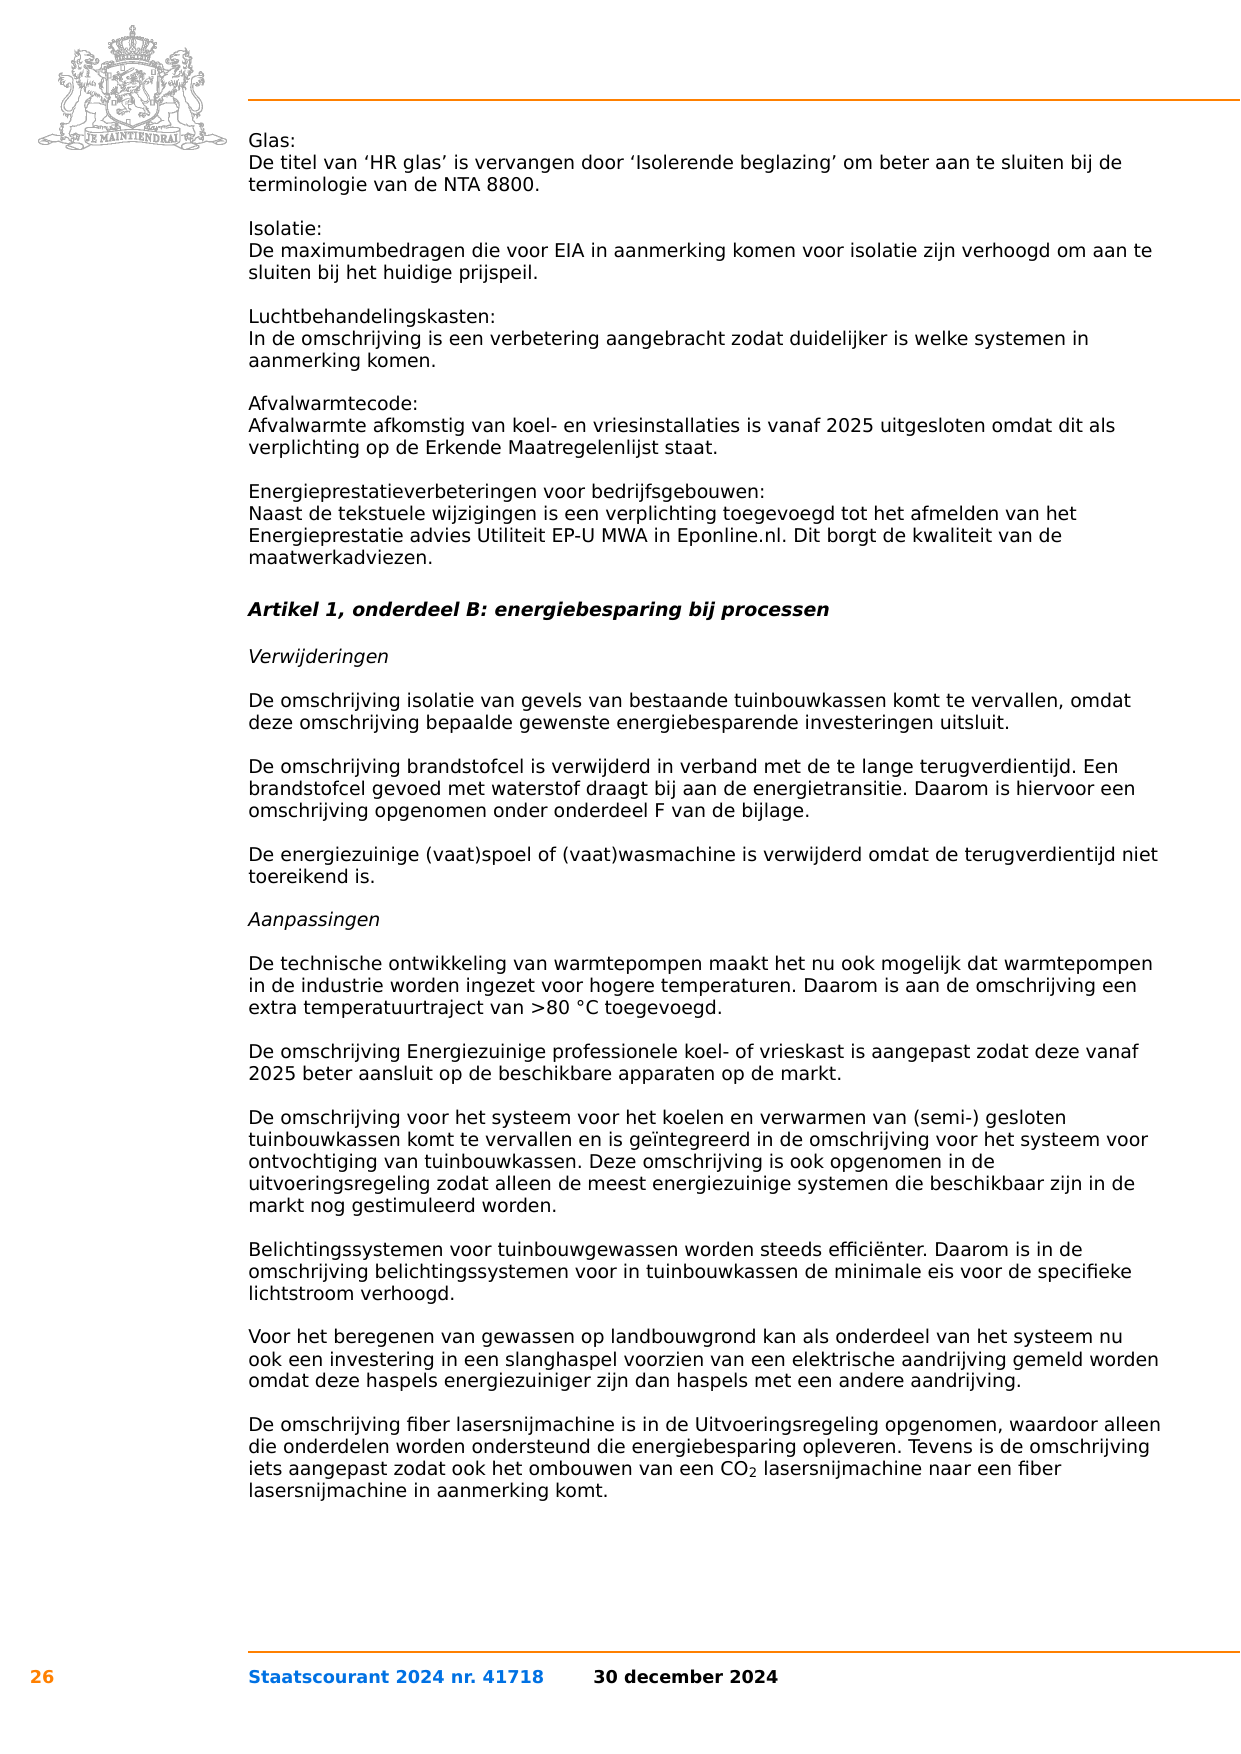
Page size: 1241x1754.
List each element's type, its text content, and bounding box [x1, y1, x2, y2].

text Naast de tekstuele wijzigingen is een verplichting toegevoegd tot het afmelden van het Energieprestatie advies Utiliteit EP-U MWA in Eponline.nl. Dit borgt de kwaliteit van de maatwerkadviezen. [248, 503, 1163, 569]
text In de omschrijving is een verbetering aangebracht zodat duidelijker is welke systemen in aanmerking komen. [248, 327, 1163, 371]
text De maximumbedragen die voor EIA in aanmerking komen voor isolatie zijn verhoogd om aan te sluiten bij het huidige prijspeil. [248, 240, 1163, 284]
text Afvalwarmtecode: [248, 393, 1163, 415]
text De omschrijving voor het systeem voor het koelen en verwarmen van (semi-) gesloten tuinbouwkassen komt te vervallen en is geïntegreerd in de omschrijving voor het systeem voor ontvochtiging van tuinbouwkassen. Deze omschrijving is ook opgenomen in de uitvoeringsregeling zodat alleen de meest energiezuinige systemen die beschikbaar zijn in de markt nog gestimuleerd worden. [248, 1107, 1163, 1217]
text Glas: [248, 130, 1163, 152]
text De omschrijving fiber lasersnijmachine is in de Uitvoeringsregeling opgenomen, waardoor alleen die onderdelen worden ondersteund die energiebesparing opleveren. Tevens is de omschrijving iets aangepast zodat ook het ombouwen van een CO2 lasersnijmachine naar een fiber lasersnijmachine in aanmerking komt. [248, 1414, 1163, 1502]
text De titel van ‘HR glas’ is vervangen door ‘Isolerende beglazing’ om beter aan te sluiten bij de terminologie van de NTA 8800. [248, 152, 1163, 196]
text Afvalwarmte afkomstig van koel- en vriesinstallaties is vanaf 2025 uitgesloten omdat dit als verplichting op de Erkende Maatregelenlijst staat. [248, 415, 1163, 459]
subtitle Aanpassingen [248, 909, 1163, 931]
text Voor het beregenen van gewassen op landbouwgrond kan als onderdeel van het systeem nu ook een investering in een slanghaspel voorzien van een elektrische aandrijving gemeld worden omdat deze haspels energiezuiniger zijn dan haspels met een andere aandrijving. [248, 1326, 1163, 1392]
text De omschrijving Energiezuinige professionele koel- of vrieskast is aangepast zodat deze vanaf 2025 beter aansluit op de beschikbare apparaten op de markt. [248, 1041, 1163, 1085]
text De omschrijving isolatie van gevels van bestaande tuinbouwkassen komt te vervallen, omdat deze omschrijving bepaalde gewenste energiebesparende investeringen uitsluit. [248, 690, 1163, 734]
text Luchtbehandelingskasten: [248, 306, 1163, 327]
subtitle Artikel 1, onderdeel B: energiebesparing bij processen [248, 599, 1163, 621]
subtitle Verwijderingen [248, 646, 1163, 668]
text De omschrijving brandstofcel is verwijderd in verband met de te lange terugverdientijd. Een brandstofcel gevoed met waterstof draagt bij aan de energietransitie. Daarom is hiervoor een omschrijving opgenomen onder onderdeel F van de bijlage. [248, 756, 1163, 822]
text Energieprestatieverbeteringen voor bedrijfsgebouwen: [248, 481, 1163, 503]
text Isolatie: [248, 218, 1163, 240]
text De technische ontwikkeling van warmtepompen maakt het nu ook mogelijk dat warmtepompen in de industrie worden ingezet voor hogere temperaturen. Daarom is aan de omschrijving een extra temperatuurtraject van >80 °C toegevoegd. [248, 953, 1163, 1019]
text De energiezuinige (vaat)spoel of (vaat)wasmachine is verwijderd omdat de terugverdientijd niet toereikend is. [248, 843, 1163, 887]
text Belichtingssystemen voor tuinbouwgewassen worden steeds efficiënter. Daarom is in de omschrijving belichtingssystemen voor in tuinbouwkassen de minimale eis voor de specifieke lichtstroom verhoogd. [248, 1239, 1163, 1304]
picture [38, 25, 227, 150]
